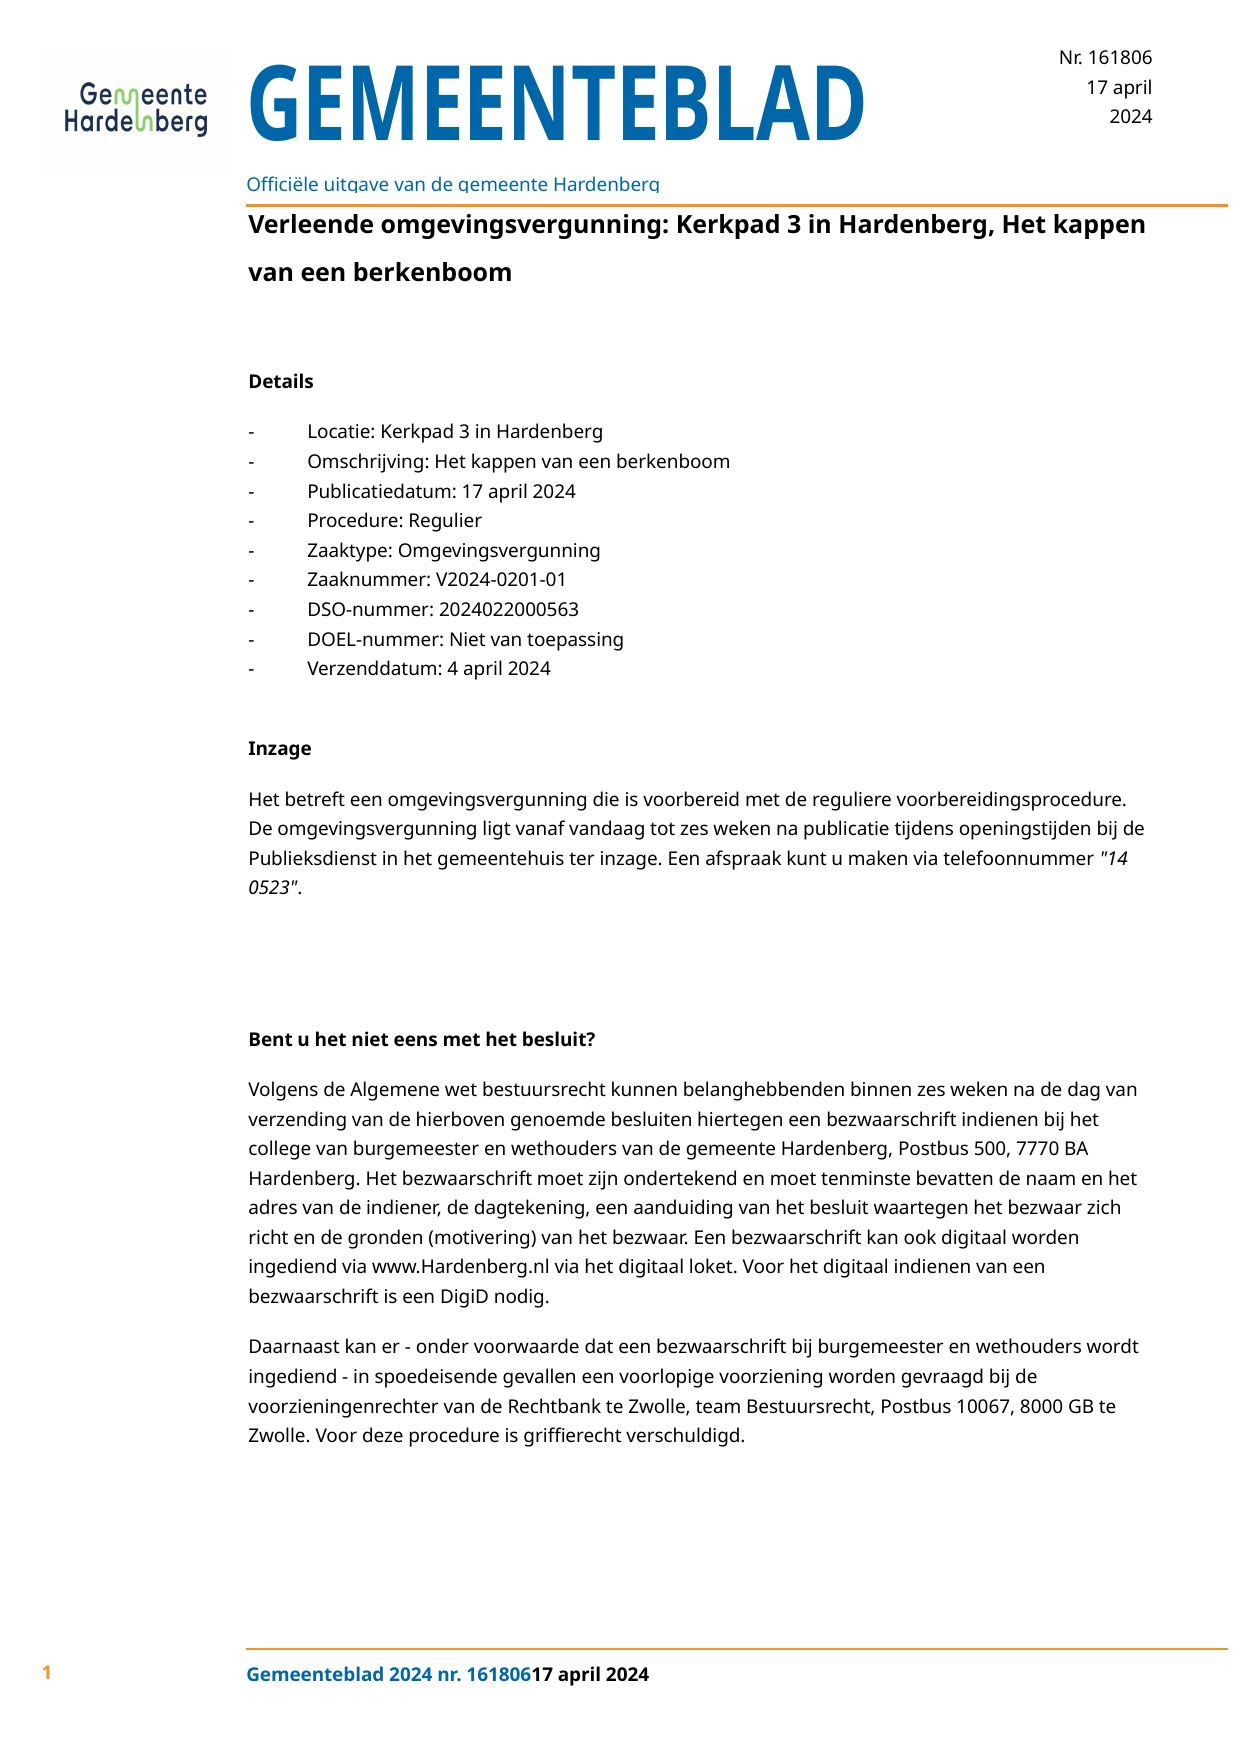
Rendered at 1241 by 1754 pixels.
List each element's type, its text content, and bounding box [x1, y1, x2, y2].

list Publicatiedatum: 17 april 2024 [248, 478, 1152, 504]
list Zaaknummer: V2024-0201-01 [248, 567, 1152, 592]
text Details [248, 368, 1152, 394]
list Verzenddatum: 4 april 2024 [248, 655, 1152, 681]
text Daarnaast kan er - onder voorwaarde dat een bezwaarschrift bij burgemeester en wethouders wordt ingediend - in spoedeisende gevallen een voorlopige voorziening worden gevraagd bij de voorzieningenrechter van de Rechtbank te Zwolle, team Bestuursrecht, Postbus 10067, 8000 GB te Zwolle. Voor deze procedure is griffierecht verschuldigd. [248, 1334, 1152, 1448]
text Volgens de Algemene wet bestuursrecht kunnen belanghebbenden binnen zes weken na de dag van verzending van de hierboven genoemde besluiten hiertegen een bezwaarschrift indienen bij het college van burgemeester en wethouders van de gemeente Hardenberg, Postbus 500, 7770 BA Hardenberg. Het bezwaarschrift moet zijn ondertekend en moet tenminste bevatten de naam en het adres van de indiener, de dagtekening, een aanduiding van het besluit waartegen het bezwaar zich richt en de gronden (motivering) van het bezwaar. Een bezwaarschrift kan ook digitaal worden ingediend via www.Hardenberg.nl via het digitaal loket. Voor het digitaal indienen van een bezwaarschrift is een DigiD nodig. [248, 1076, 1152, 1309]
list Procedure: Regulier [248, 507, 1152, 533]
list Locatie: Kerkpad 3 in Hardenberg [248, 419, 1152, 444]
list DSO-nummer: 2024022000563 [248, 596, 1152, 622]
text Het betreft een omgevingsvergunning die is voorbereid met de reguliere voorbereidingsprocedure. De omgevingsvergunning ligt vanaf vandaag tot zes weken na publicatie tijdens openingstijden bij de Publieksdienst in het gemeentehuis ter inzage. Een afspraak kunt u maken via telefoonnummer "14 0523". [248, 786, 1152, 900]
picture [41, 47, 231, 172]
list Omschrijving: Het kappen van een berkenboom [248, 448, 1152, 474]
list DOEL-nummer: Niet van toepassing [248, 626, 1152, 652]
text Inzage [248, 735, 1152, 761]
text Verleende omgevingsvergunning: Kerkpad 3 in Hardenberg, Het kappen van een berkenboom [248, 207, 1152, 288]
list Zaaktype: Omgevingsvergunning [248, 537, 1152, 563]
text Bent u het niet eens met het besluit? [248, 1026, 1152, 1052]
